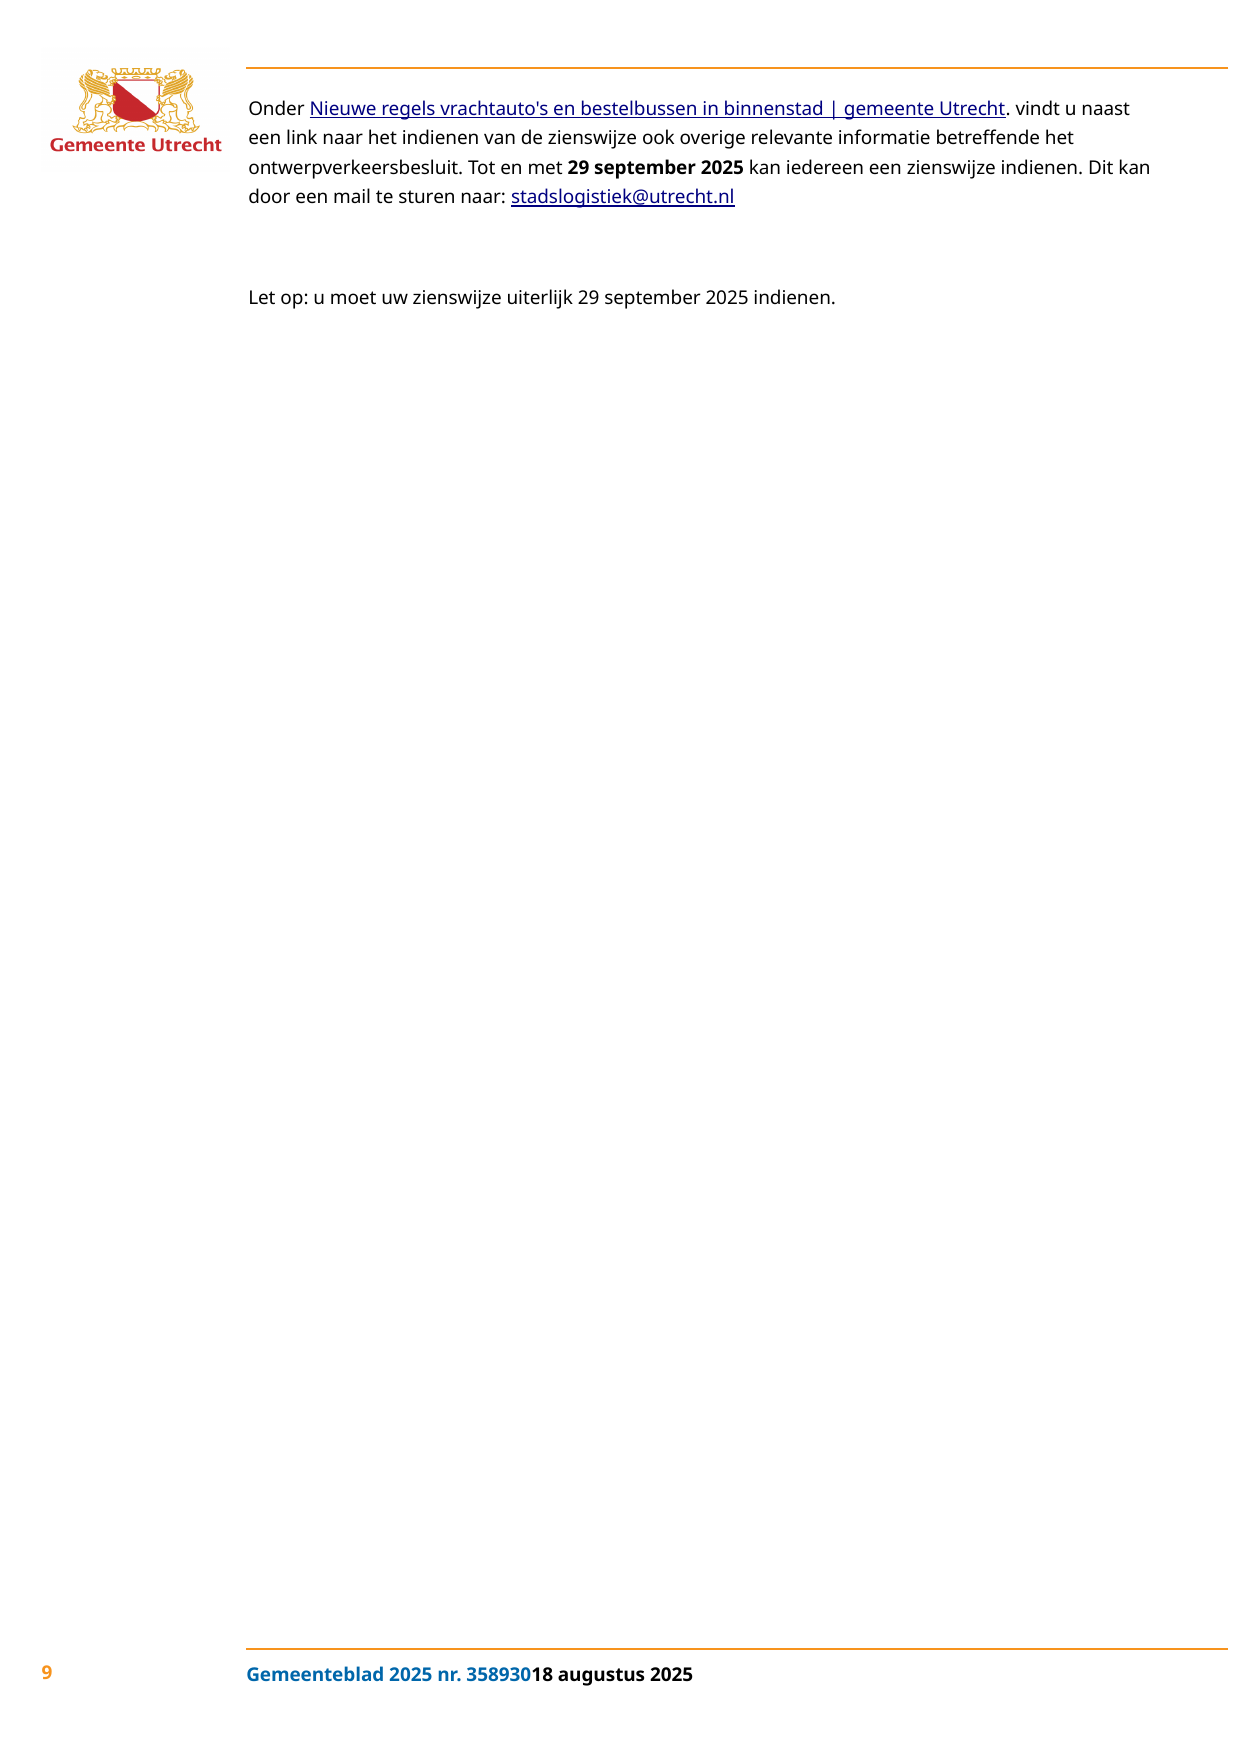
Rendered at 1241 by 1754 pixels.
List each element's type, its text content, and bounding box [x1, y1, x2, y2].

picture [41, 47, 231, 172]
text Let op: u moet uw zienswijze uiterlijk 29 september 2025 indienen. [248, 284, 1152, 310]
text Onder Nieuwe regels vrachtauto's en bestelbussen in binnenstad | gemeente Utrecht. vindt u naast een link naar het indienen van de zienswijze ook overige relevante informatie betreffende het ontwerpverkeersbesluit. Tot en met 29 september 2025 kan iedereen een zienswijze indienen. Dit kan door een mail te sturen naar: stadslogistiek@utrecht.nl [248, 95, 1152, 209]
